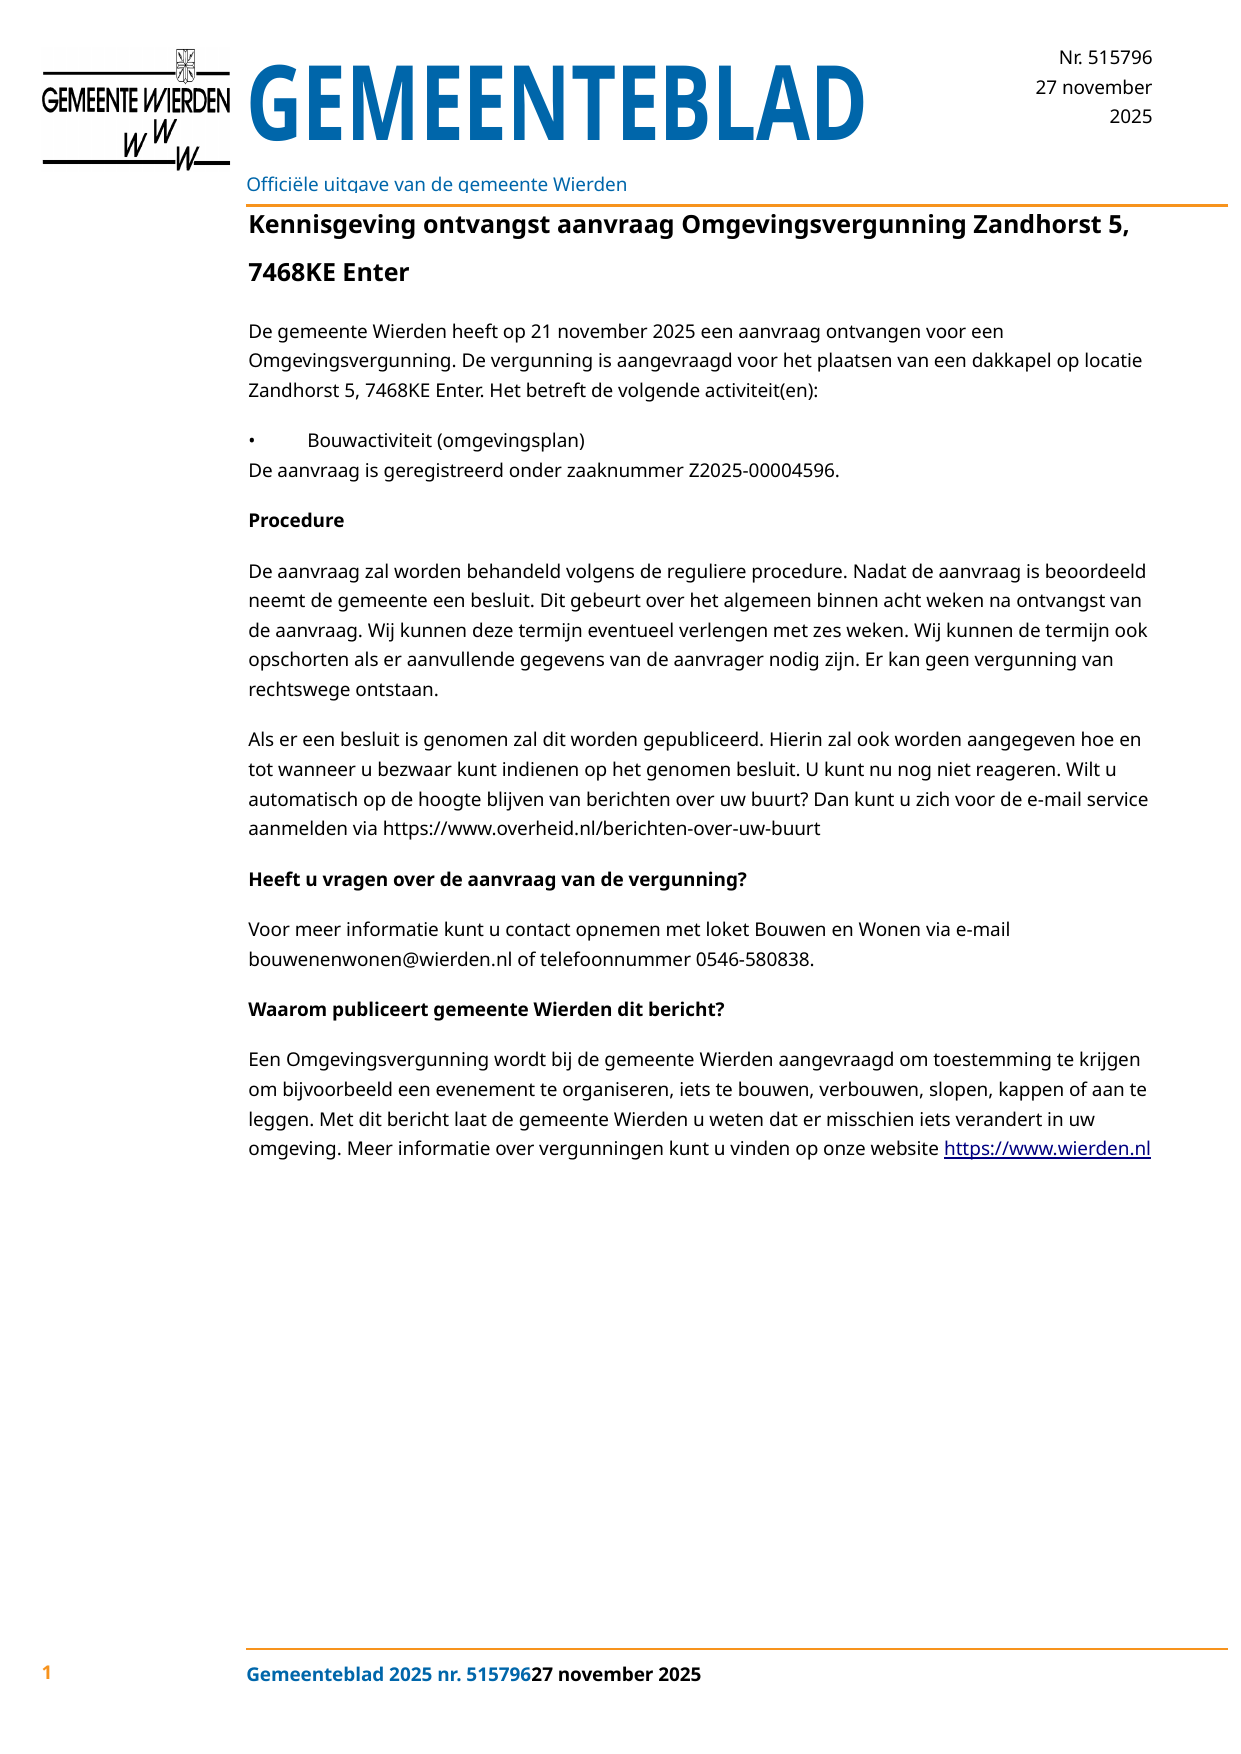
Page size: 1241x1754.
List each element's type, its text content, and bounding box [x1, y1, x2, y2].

text De gemeente Wierden heeft op 21 november 2025 een aanvraag ontvangen voor een Omgevingsvergunning. De vergunning is aangevraagd voor het plaatsen van een dakkapel op locatie Zandhorst 5, 7468KE Enter. Het betreft de volgende activiteit(en): [248, 318, 1152, 403]
text Voor meer informatie kunt u contact opnemen met loket Bouwen en Wonen via e-mail bouwenenwonen@wierden.nl of telefoonnummer 0546-580838. [248, 916, 1152, 972]
text Procedure [248, 507, 1152, 533]
text Waarom publiceert gemeente Wierden dit bericht? [248, 996, 1152, 1022]
text De aanvraag zal worden behandeld volgens de reguliere procedure. Nadat de aanvraag is beoordeeld neemt de gemeente een besluit. Dit gebeurt over het algemeen binnen acht weken na ontvangst van de aanvraag. Wij kunnen deze termijn eventueel verlengen met zes weken. Wij kunnen de termijn ook opschorten als er aanvullende gegevens van de aanvrager nodig zijn. Er kan geen vergunning van rechtswege ontstaan. [248, 558, 1152, 702]
text Kennisgeving ontvangst aanvraag Omgevingsvergunning Zandhorst 5, 7468KE Enter [248, 207, 1152, 288]
text De aanvraag is geregistreerd onder zaaknummer Z2025-00004596. [248, 457, 1152, 483]
list Bouwactiviteit (omgevingsplan) [248, 427, 1152, 453]
text Een Omgevingsvergunning wordt bij de gemeente Wierden aangevraagd om toestemming te krijgen om bijvoorbeeld een evenement te organiseren, iets te bouwen, verbouwen, slopen, kappen of aan te leggen. Met dit bericht laat de gemeente Wierden u weten dat er misschien iets verandert in uw omgeving. Meer informatie over vergunningen kunt u vinden op onze website https://www.wierden.nl [248, 1047, 1152, 1161]
text Heeft u vragen over de aanvraag van de vergunning? [248, 866, 1152, 892]
text Als er een besluit is genomen zal dit worden gepubliceerd. Hierin zal ook worden aangegeven hoe en tot wanneer u bezwaar kunt indienen op het genomen besluit. U kunt nu nog niet reageren. Wilt u automatisch op de hoogte blijven van berichten over uw buurt? Dan kunt u zich voor de e-mail service aanmelden via https://www.overheid.nl/berichten-over-uw-buurt [248, 727, 1152, 841]
picture [41, 47, 231, 172]
